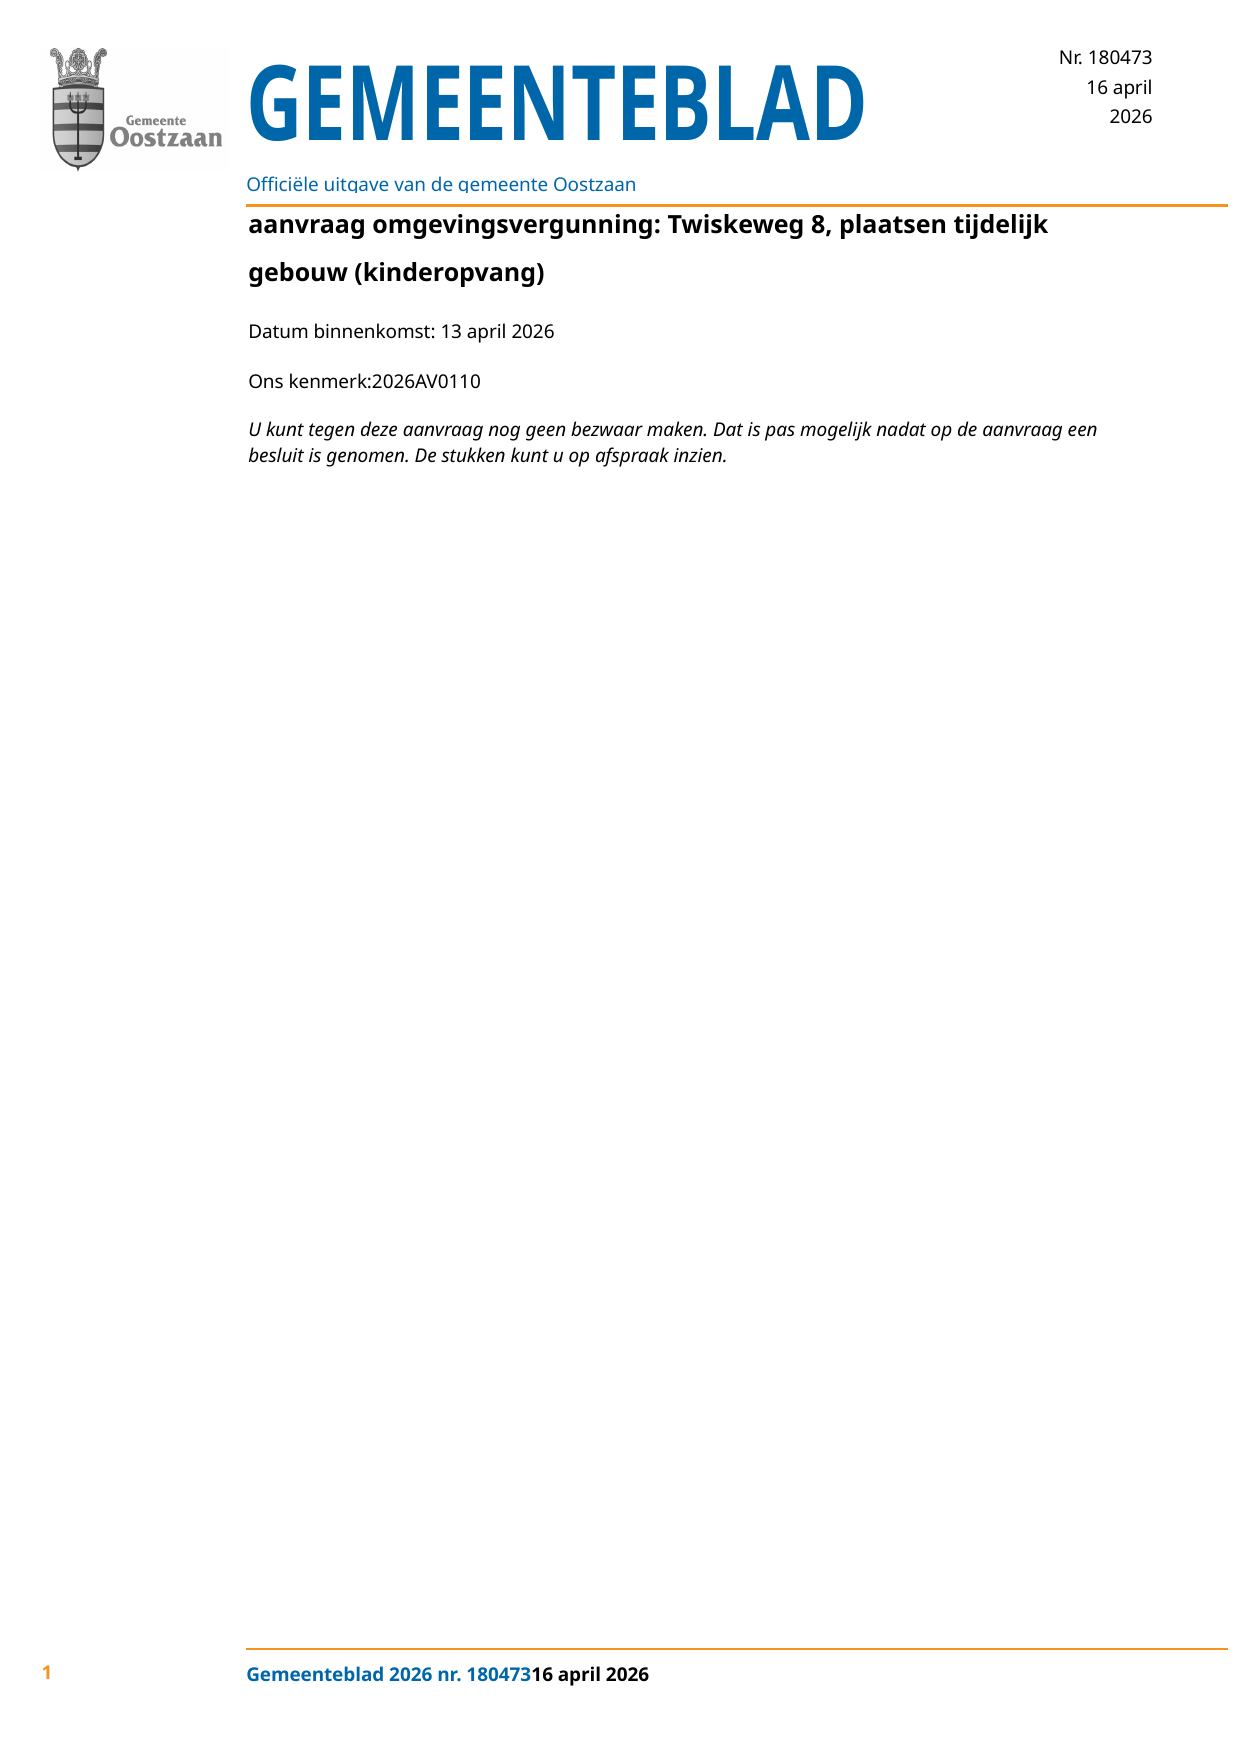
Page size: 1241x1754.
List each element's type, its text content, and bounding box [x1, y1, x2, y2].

text aanvraag omgevingsvergunning: Twiskeweg 8, plaatsen tijdelijk gebouw (kinderopvang) [248, 207, 1152, 288]
text Ons kenmerk:2026AV0110 [248, 368, 1152, 394]
text Datum binnenkomst: 13 april 2026 [248, 318, 1152, 344]
picture [41, 47, 231, 172]
text U kunt tegen deze aanvraag nog geen bezwaar maken. Dat is pas mogelijk nadat op de aanvraag een besluit is genomen. De stukken kunt u op afspraak inzien. [248, 416, 1152, 468]
